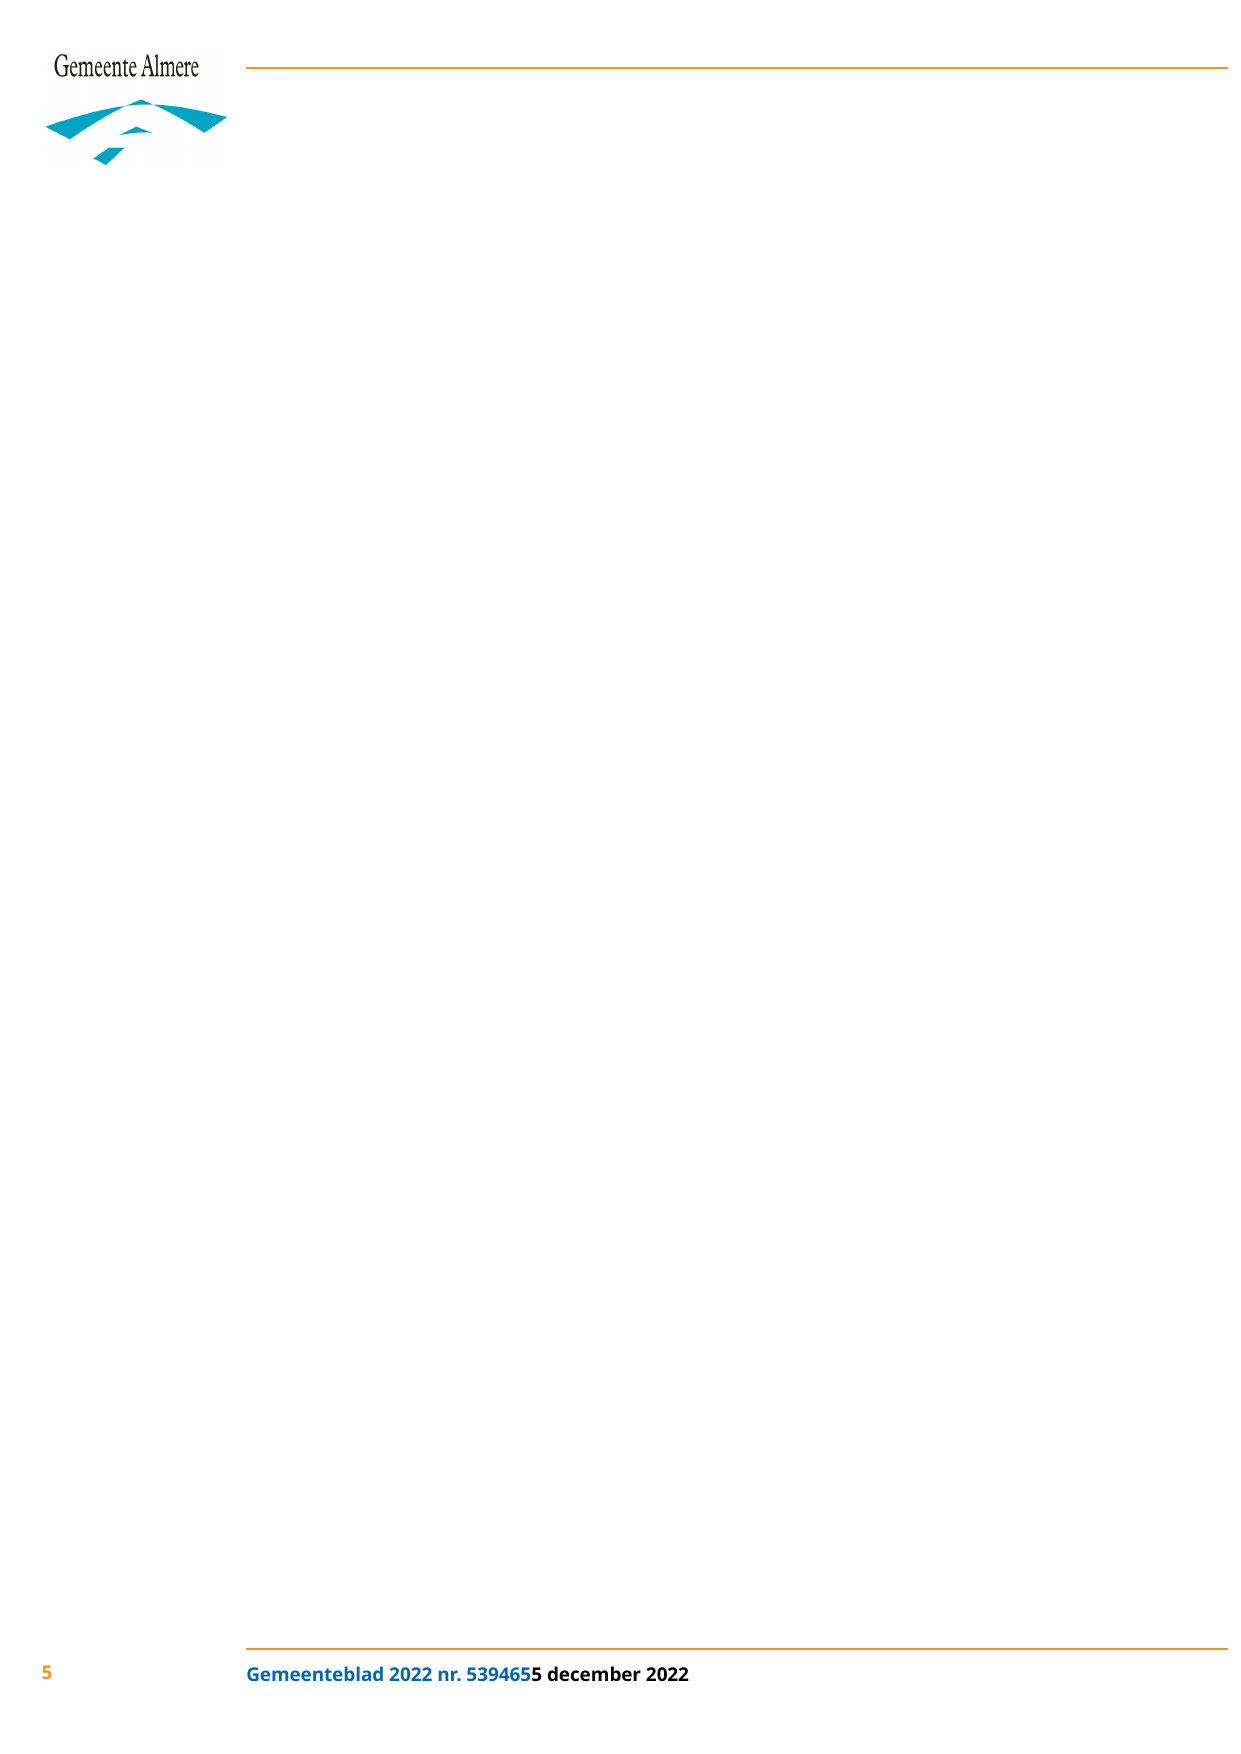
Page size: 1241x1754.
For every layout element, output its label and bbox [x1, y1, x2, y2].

picture [41, 47, 231, 172]
